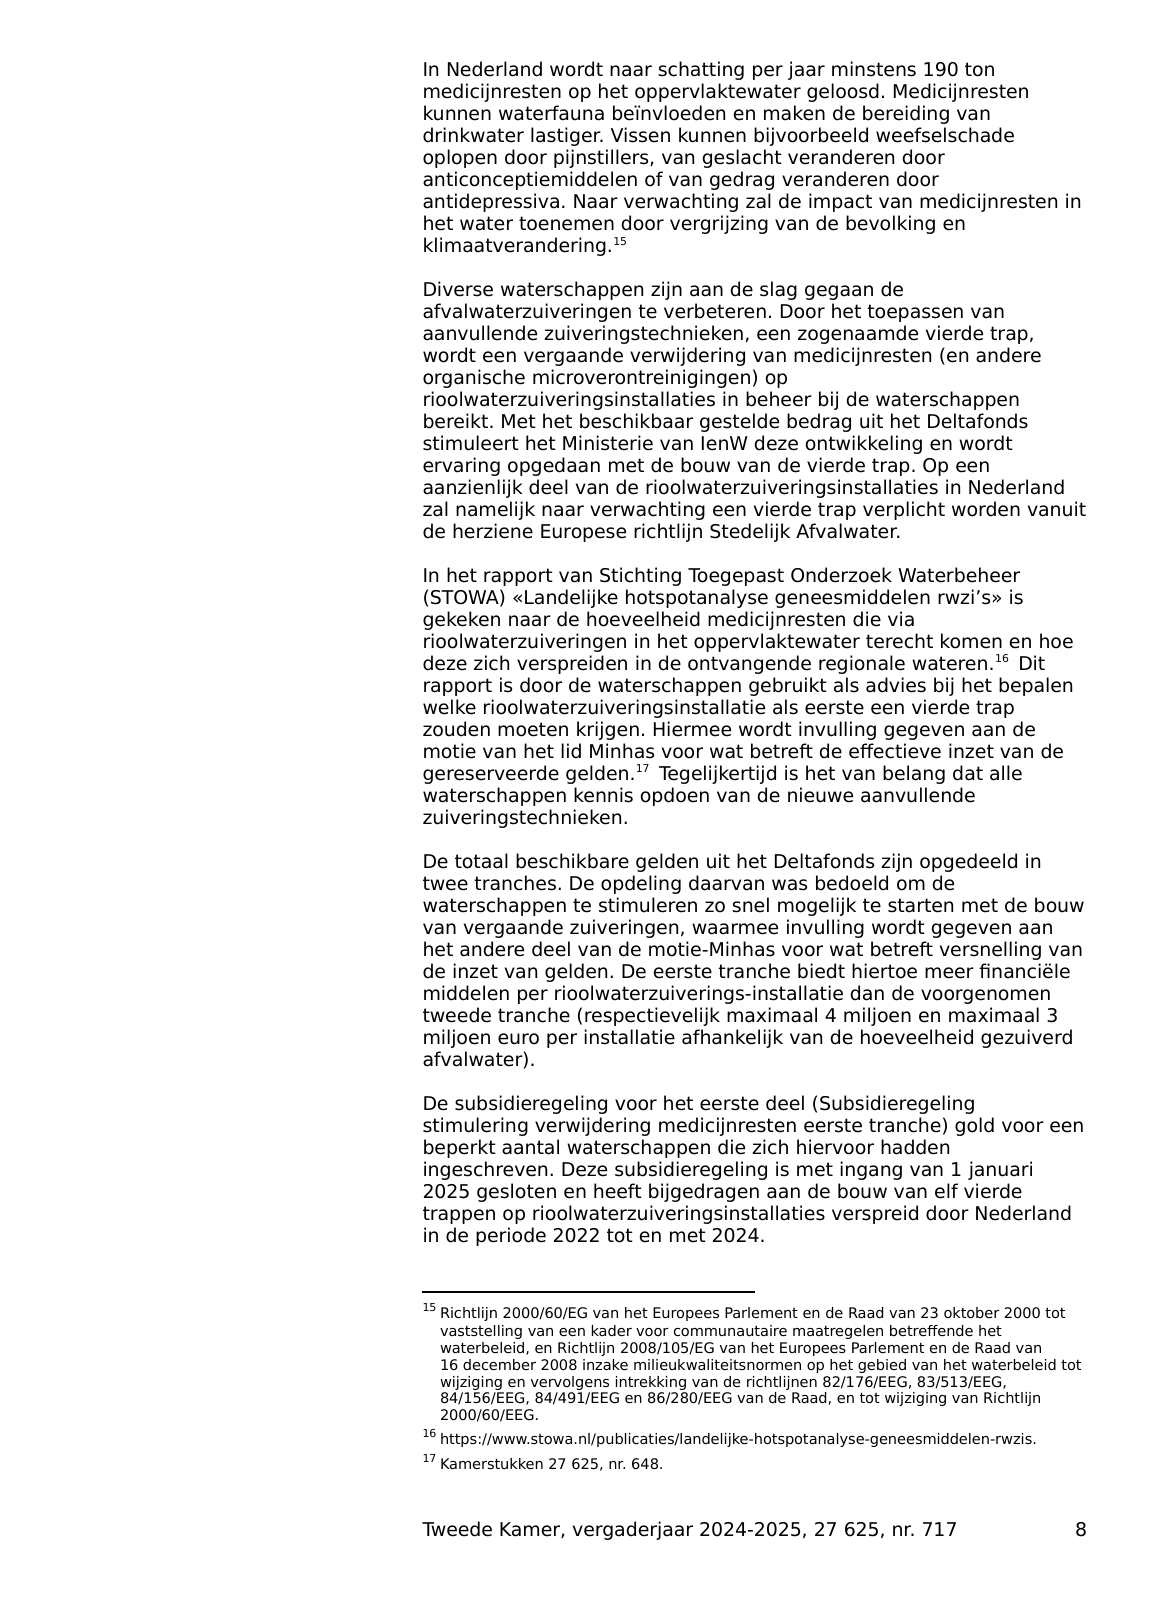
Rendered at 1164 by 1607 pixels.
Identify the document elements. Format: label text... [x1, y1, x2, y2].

text De subsidieregeling voor het eerste deel (Subsidieregeling stimulering verwijdering medicijnresten eerste tranche) gold voor een beperkt aantal waterschappen die zich hiervoor hadden ingeschreven. Deze subsidieregeling is met ingang van 1 januari 2025 gesloten en heeft bijgedragen aan de bouw van elf vierde trappen op rioolwaterzuiveringsinstallaties verspreid door Nederland in de periode 2022 tot en met 2024. [422, 1093, 1087, 1247]
text In het rapport van Stichting Toegepast Onderzoek Waterbeheer (STOWA) «Landelijke hotspotanalyse geneesmiddelen rwzi’s» is gekeken naar de hoeveelheid medicijnresten die via rioolwaterzuiveringen in het oppervlaktewater terecht komen en hoe deze zich verspreiden in de ontvangende regionale wateren. Dit rapport is door de waterschappen gebruikt als advies bij het bepalen welke rioolwaterzuiveringsinstallatie als eerste een vierde trap zouden moeten krijgen. Hiermee wordt invulling gegeven aan de motie van het lid Minhas voor wat betreft de effectieve inzet van de gereserveerde gelden. Tegelijkertijd is het van belang dat alle waterschappen kennis opdoen van de nieuwe aanvullende zuiveringstechnieken. [422, 565, 1087, 829]
text Diverse waterschappen zijn aan de slag gegaan de afvalwaterzuiveringen te verbeteren. Door het toepassen van aanvullende zuiveringstechnieken, een zogenaamde vierde trap, wordt een vergaande verwijdering van medicijnresten (en andere organische microverontreinigingen) op rioolwaterzuiveringsinstallaties in beheer bij de waterschappen bereikt. Met het beschikbaar gestelde bedrag uit het Deltafonds stimuleert het Ministerie van IenW deze ontwikkeling en wordt ervaring opgedaan met de bouw van de vierde trap. Op een aanzienlijk deel van de rioolwaterzuiveringsinstallaties in Nederland zal namelijk naar verwachting een vierde trap verplicht worden vanuit de herziene Europese richtlijn Stedelijk Afvalwater. [422, 279, 1087, 543]
text Richtlijn 2000/60/EG van het Europees Parlement en de Raad van 23 oktober 2000 tot vaststelling van een kader voor communautaire maatregelen betreffende het waterbeleid, en Richtlijn 2008/105/EG van het Europees Parlement en de Raad van 16 december 2008 inzake milieukwaliteitsnormen op het gebied van het waterbeleid tot wijziging en vervolgens intrekking van de richtlijnen 82/176/EEG, 83/513/EEG, 84/156/EEG, 84/491/EEG en 86/280/EEG van de Raad, en tot wijziging van Richtlijn 2000/60/EEG. [422, 1301, 1087, 1424]
text In Nederland wordt naar schatting per jaar minstens 190 ton medicijnresten op het oppervlaktewater geloosd. Medicijnresten kunnen waterfauna beïnvloeden en maken de bereiding van drinkwater lastiger. Vissen kunnen bijvoorbeeld weefselschade oplopen door pijnstillers, van geslacht veranderen door anticonceptiemiddelen of van gedrag veranderen door antidepressiva. Naar verwachting zal de impact van medicijnresten in het water toenemen door vergrijzing van de bevolking en klimaatverandering. [422, 59, 1087, 257]
text Kamerstukken 27 625, nr. 648. [422, 1452, 1087, 1474]
text De totaal beschikbare gelden uit het Deltafonds zijn opgedeeld in twee tranches. De opdeling daarvan was bedoeld om de waterschappen te stimuleren zo snel mogelijk te starten met de bouw van vergaande zuiveringen, waarmee invulling wordt gegeven aan het andere deel van de motie-Minhas voor wat betreft versnelling van de inzet van gelden. De eerste tranche biedt hiertoe meer financiële middelen per rioolwaterzuiverings-installatie dan de voorgenomen tweede tranche (respectievelijk maximaal 4 miljoen en maximaal 3 miljoen euro per installatie afhankelijk van de hoeveelheid gezuiverd afvalwater). [422, 851, 1087, 1071]
text https://www.stowa.nl/publicaties/landelijke-hotspotanalyse-geneesmiddelen-rwzis. [422, 1427, 1087, 1449]
